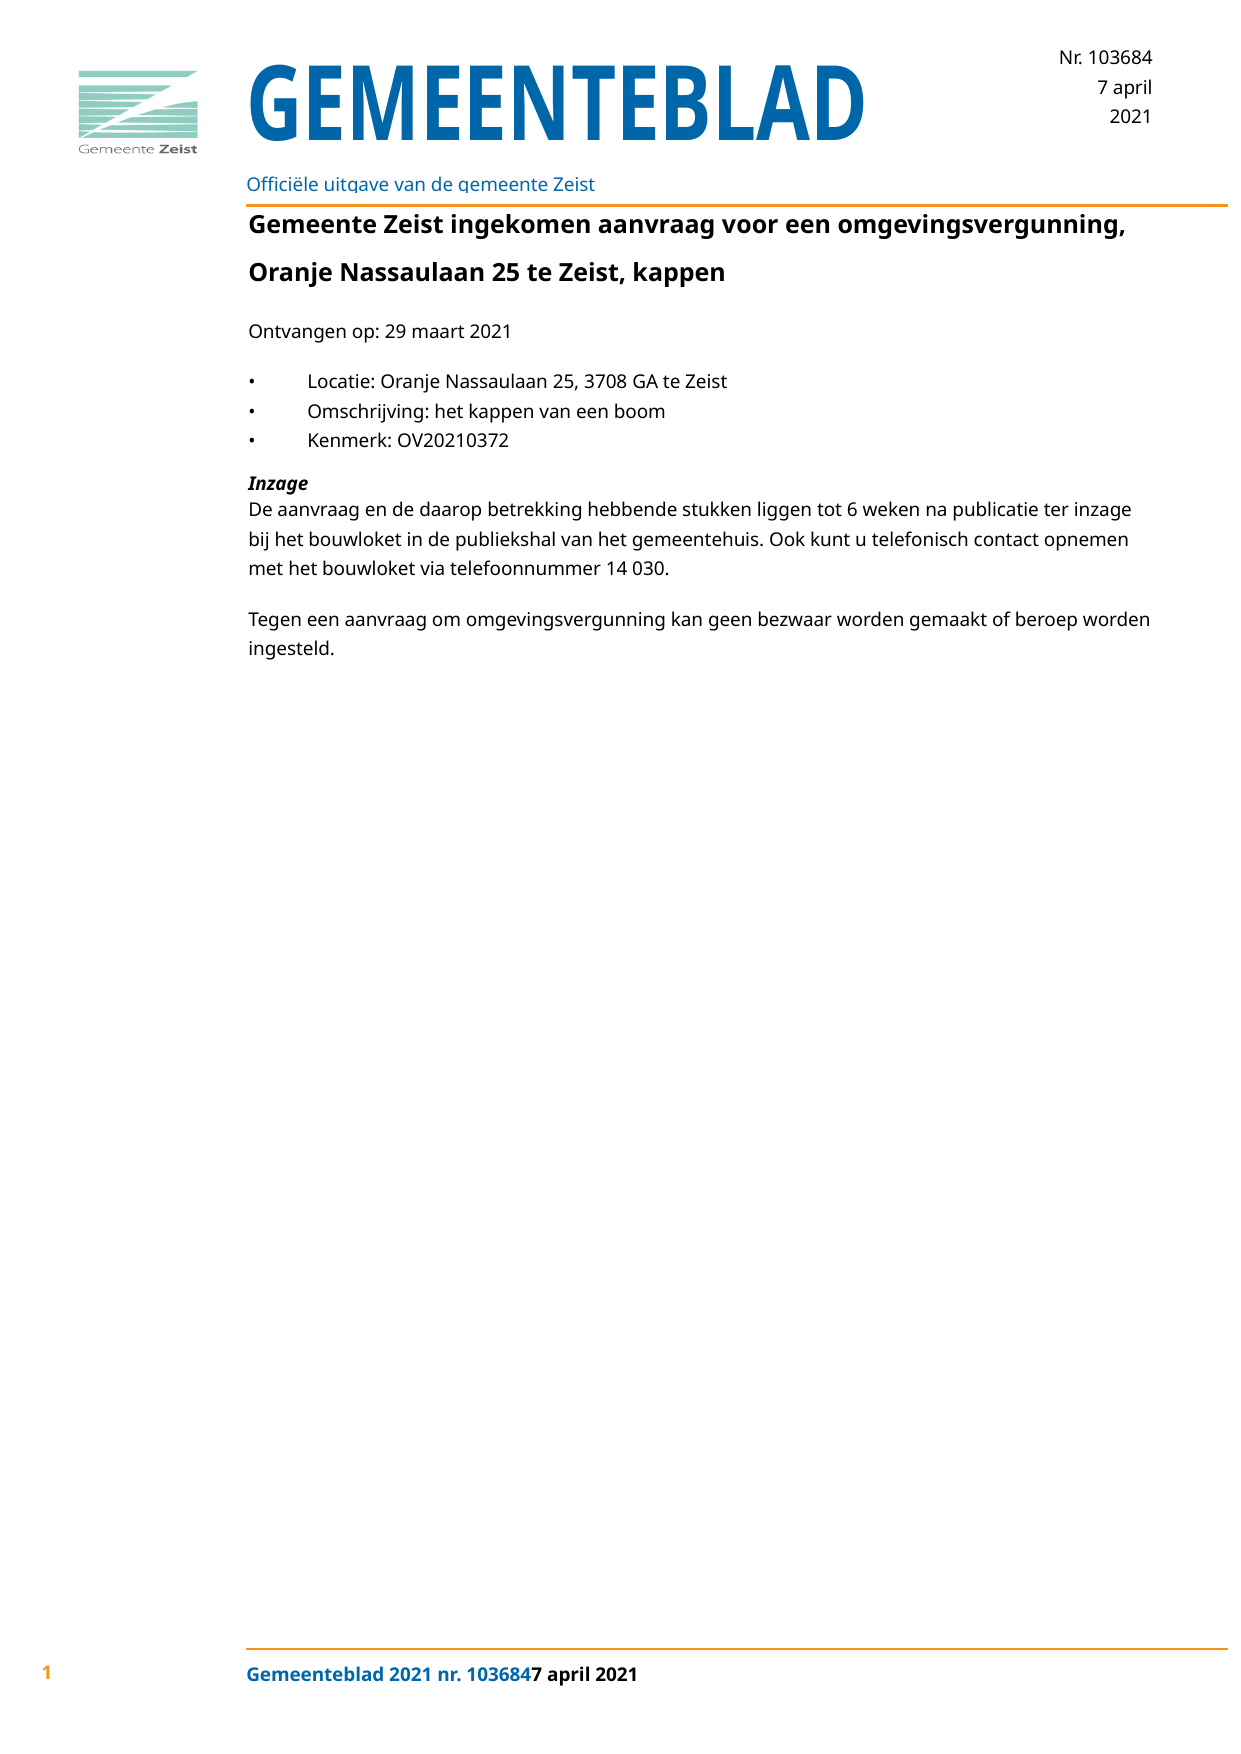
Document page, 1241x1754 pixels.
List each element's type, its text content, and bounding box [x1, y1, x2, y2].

text De aanvraag en de daarop betrekking hebbende stukken liggen tot 6 weken na publicatie ter inzage bij het bouwloket in de publiekshal van het gemeentehuis. Ook kunt u telefonisch contact opnemen met het bouwloket via telefoonnummer 14 030. [248, 496, 1152, 581]
list Locatie: Oranje Nassaulaan 25, 3708 GA te Zeist [248, 368, 1152, 394]
text Inzage [248, 471, 1152, 496]
picture [41, 47, 231, 172]
list Omschrijving: het kappen van een boom [248, 398, 1152, 424]
text Tegen een aanvraag om omgevingsvergunning kan geen bezwaar worden gemaakt of beroep worden ingesteld. [248, 606, 1152, 661]
list Kenmerk: OV20210372 [248, 427, 1152, 453]
text Ontvangen op: 29 maart 2021 [248, 318, 1152, 344]
text Gemeente Zeist ingekomen aanvraag voor een omgevingsvergunning, Oranje Nassaulaan 25 te Zeist, kappen [248, 207, 1152, 288]
